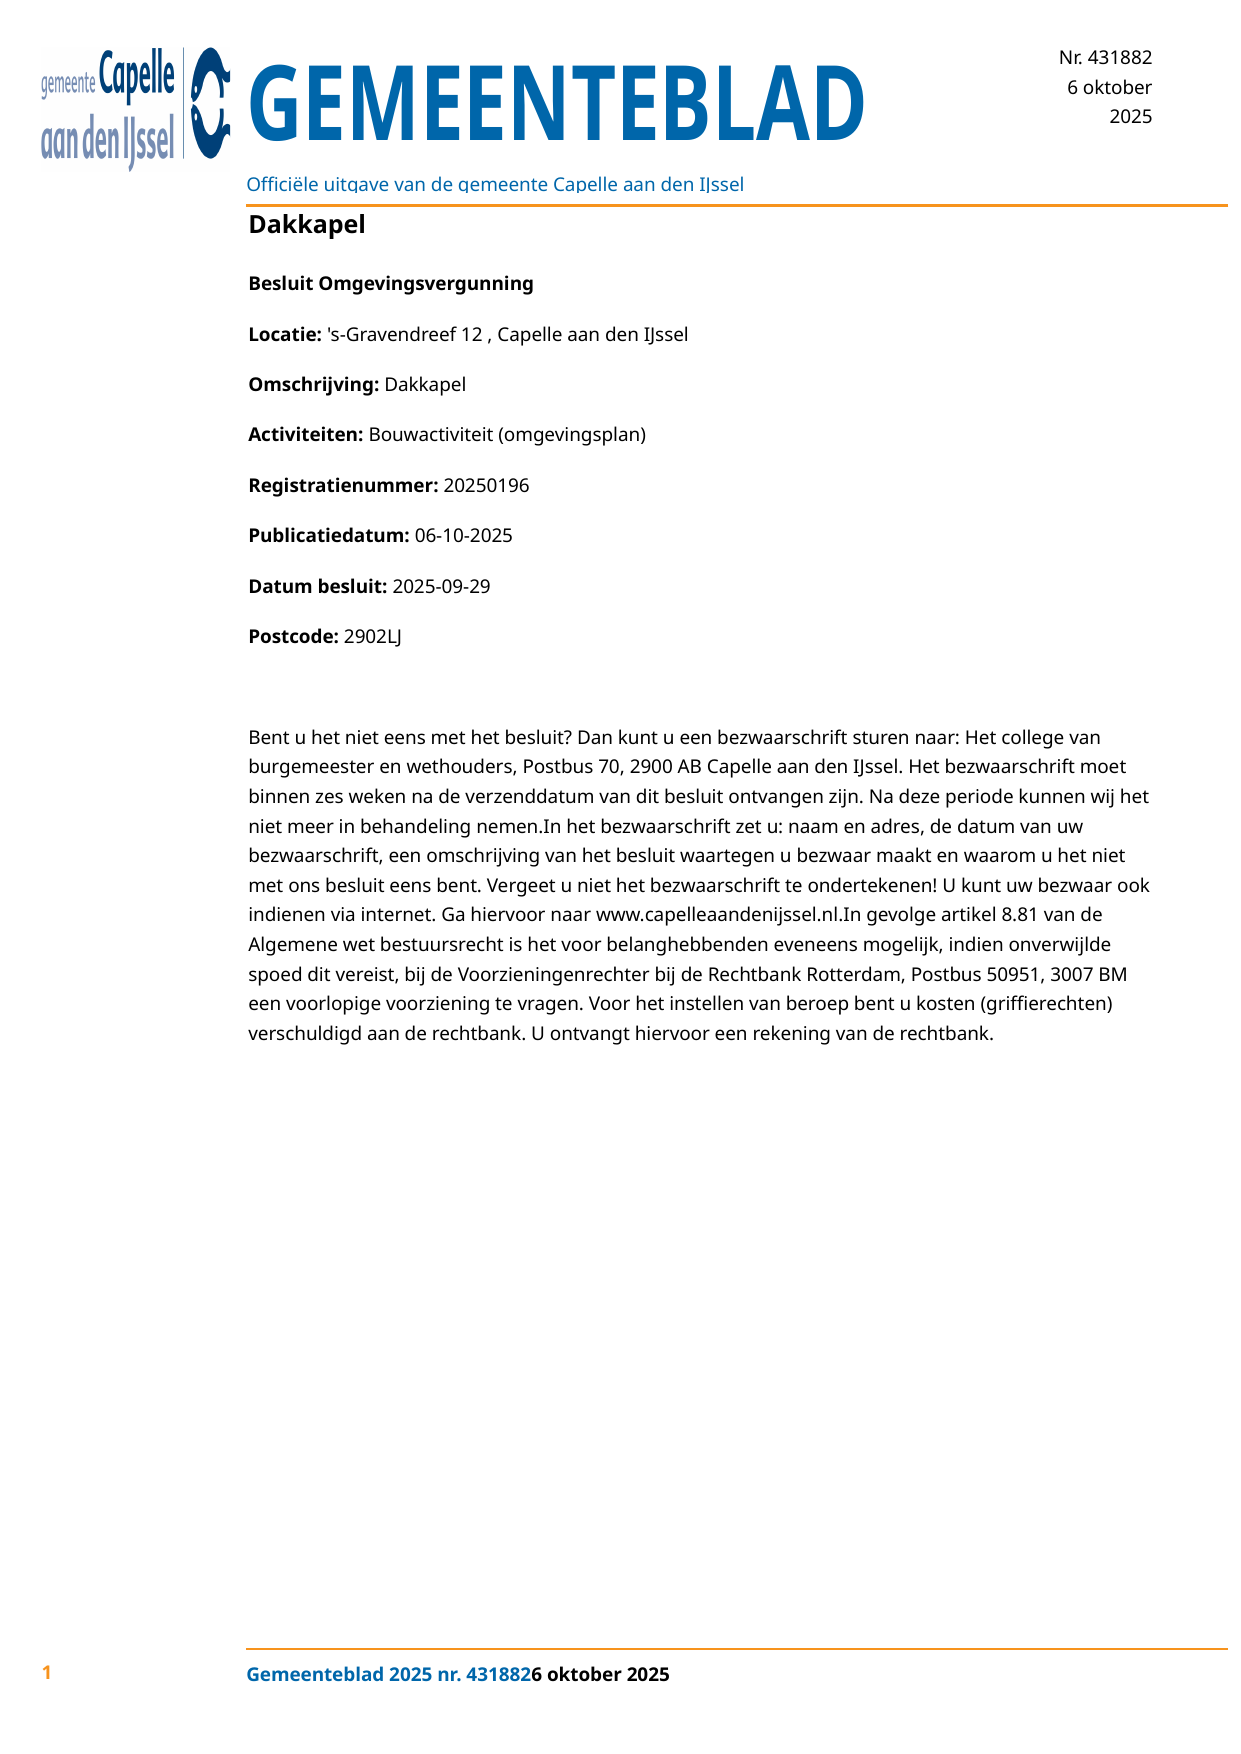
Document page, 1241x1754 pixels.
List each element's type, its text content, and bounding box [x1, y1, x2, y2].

text Dakkapel [248, 207, 1152, 241]
text Locatie: 's-Gravendreef 12 , Capelle aan den IJssel [248, 321, 1152, 346]
text Activiteiten: Bouwactiviteit (omgevingsplan) [248, 422, 1152, 447]
text Omschrijving: Dakkapel [248, 371, 1152, 397]
text Postcode: 2902LJ [248, 623, 1152, 649]
text Registratienummer: 20250196 [248, 472, 1152, 498]
text Besluit Omgevingsvergunning [248, 270, 1152, 296]
text Datum besluit: 2025-09-29 [248, 573, 1152, 598]
text Publicatiedatum: 06-10-2025 [248, 522, 1152, 548]
picture [41, 47, 231, 172]
text Bent u het niet eens met het besluit? Dan kunt u een bezwaarschrift sturen naar: Het college van burgemeester en wethouders, Postbus 70, 2900 AB Capelle aan den IJssel. Het bezwaarschrift moet binnen zes weken na de verzenddatum van dit besluit ontvangen zijn. Na deze periode kunnen wij het niet meer in behandeling nemen.In het bezwaarschrift zet u: naam en adres, de datum van uw bezwaarschrift, een omschrijving van het besluit waartegen u bezwaar maakt en waarom u het niet met ons besluit eens bent. Vergeet u niet het bezwaarschrift te ondertekenen! U kunt uw bezwaar ook indienen via internet. Ga hiervoor naar www.capelleaandenijssel.nl.In gevolge artikel 8.81 van de Algemene wet bestuursrecht is het voor belanghebbenden eveneens mogelijk, indien onverwijlde spoed dit vereist, bij de Voorzieningenrechter bij de Rechtbank Rotterdam, Postbus 50951, 3007 BM een voorlopige voorziening te vragen. Voor het instellen van beroep bent u kosten (griffierechten) verschuldigd aan de rechtbank. U ontvangt hiervoor een rekening van de rechtbank. [248, 724, 1152, 1046]
